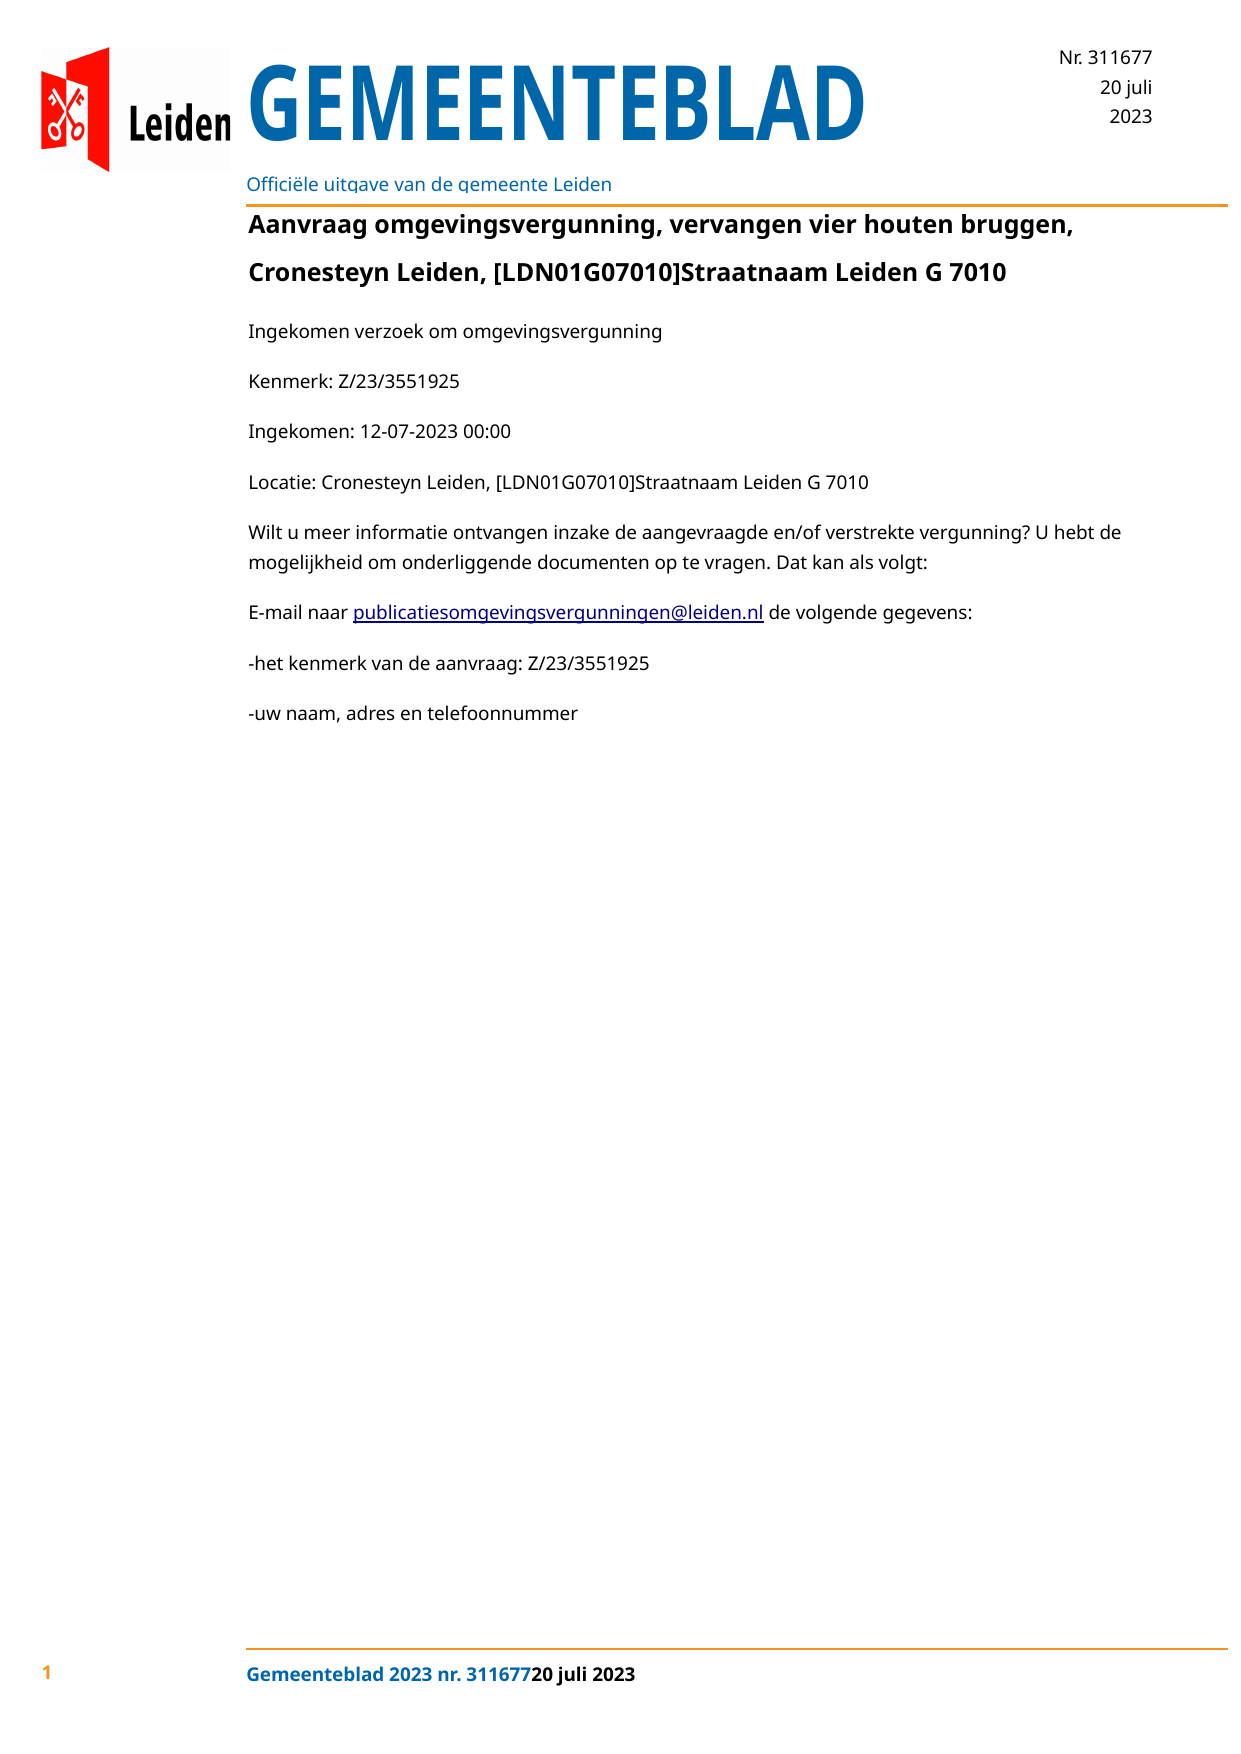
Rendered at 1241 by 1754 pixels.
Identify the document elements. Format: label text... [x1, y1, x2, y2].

text Aanvraag omgevingsvergunning, vervangen vier houten bruggen, Cronesteyn Leiden, [LDN01G07010]Straatnaam Leiden G 7010 [248, 207, 1152, 288]
text -het kenmerk van de aanvraag: Z/23/3551925 [248, 650, 1152, 676]
text Kenmerk: Z/23/3551925 [248, 368, 1152, 394]
picture [41, 47, 231, 172]
text Ingekomen verzoek om omgevingsvergunning [248, 318, 1152, 344]
text Wilt u meer informatie ontvangen inzake de aangevraagde en/of verstrekte vergunning? U hebt de mogelijkheid om onderliggende documenten op te vragen. Dat kan als volgt: [248, 519, 1152, 575]
text Ingekomen: 12-07-2023 00:00 [248, 419, 1152, 444]
text -uw naam, adres en telefoonnummer [248, 700, 1152, 726]
text Locatie: Cronesteyn Leiden, [LDN01G07010]Straatnaam Leiden G 7010 [248, 469, 1152, 495]
text E-mail naar publicatiesomgevingsvergunningen@leiden.nl de volgende gegevens: [248, 599, 1152, 625]
